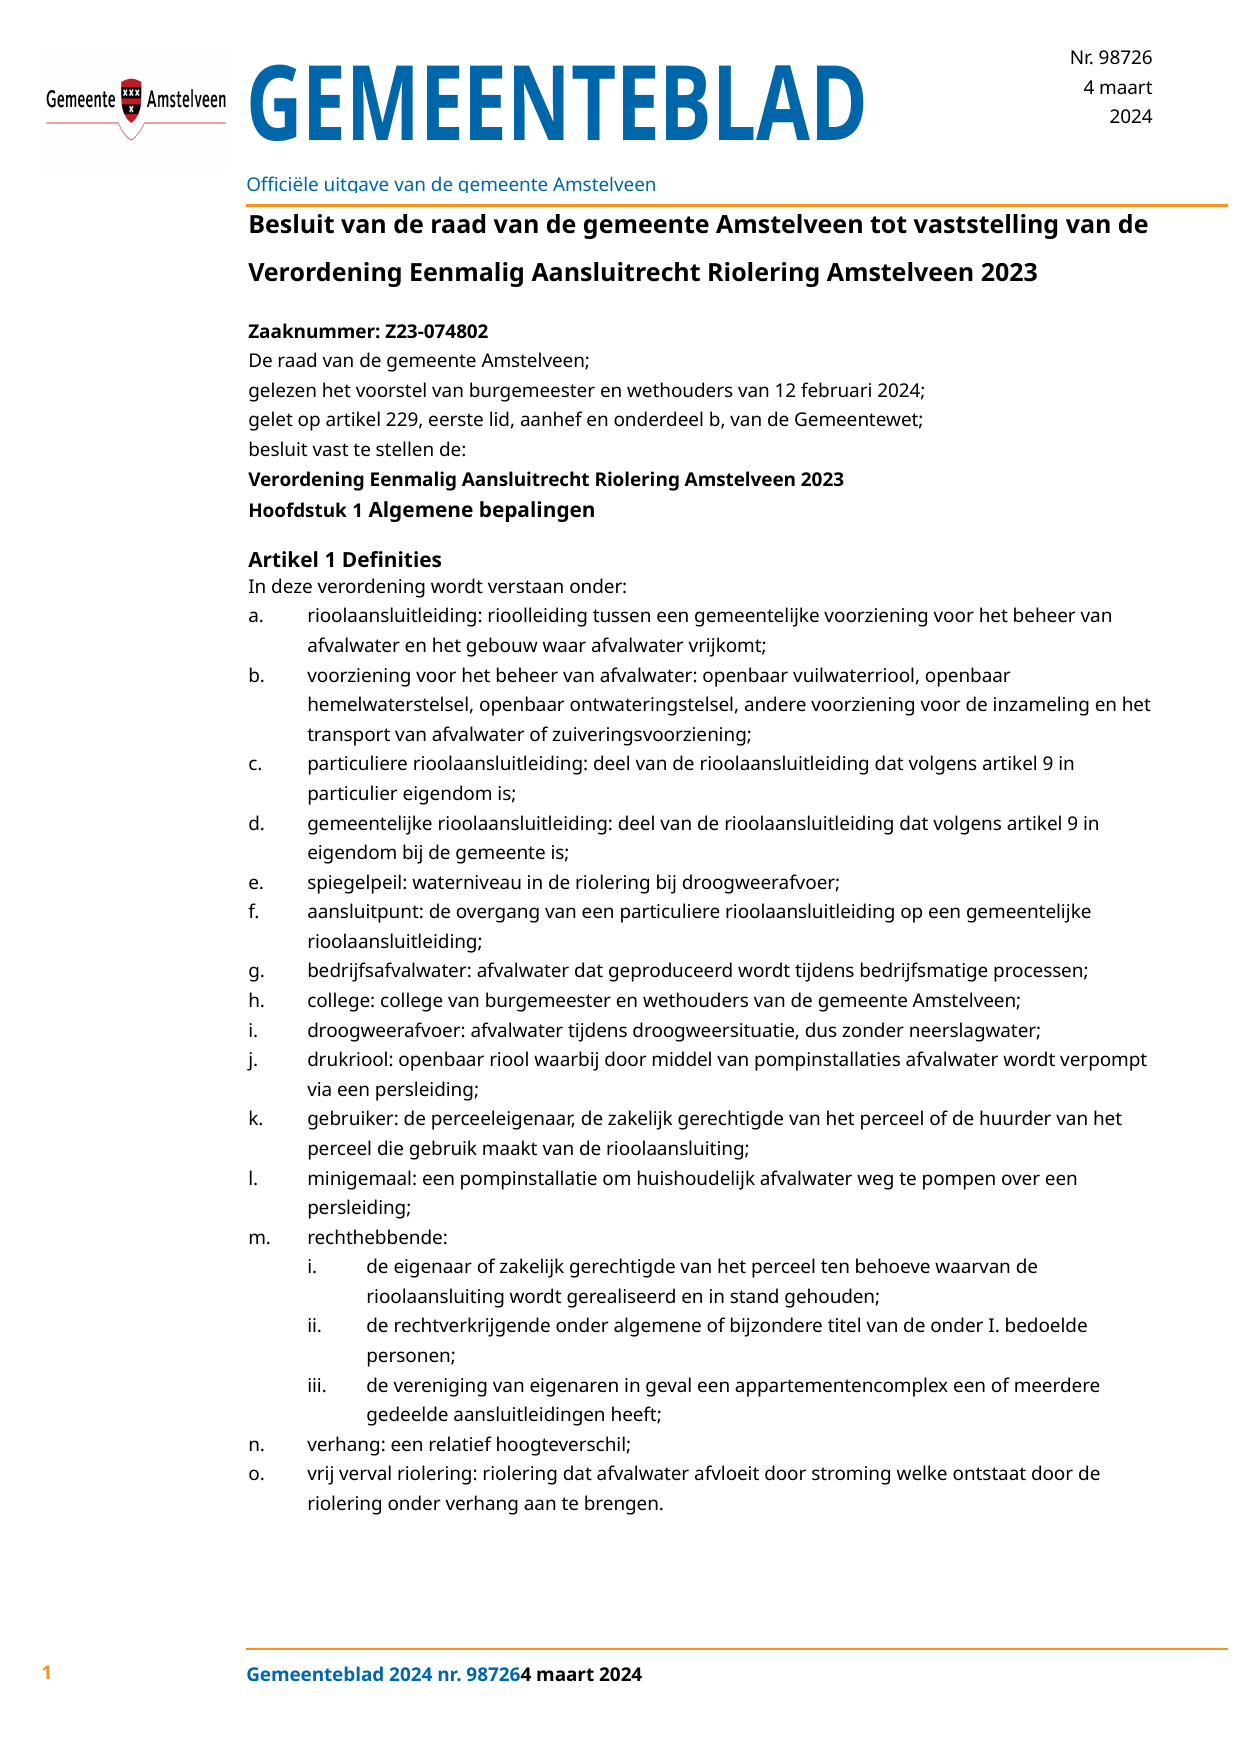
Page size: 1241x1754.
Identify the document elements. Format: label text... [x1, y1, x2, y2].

list de vereniging van eigenaren in geval een appartementencomplex een of meerdere gedeelde aansluitleidingen heeft; [307, 1372, 1152, 1427]
list gemeentelijke rioolaansluitleiding: deel van de rioolaansluitleiding dat volgens artikel 9 in eigendom bij de gemeente is; [248, 810, 1152, 865]
list vrij verval riolering: riolering dat afvalwater afvloeit door stroming welke ontstaat door de riolering onder verhang aan te brengen. [248, 1461, 1152, 1516]
text gelezen het voorstel van burgemeester en wethouders van 12 februari 2024; [248, 377, 1152, 403]
text Hoofdstuk 1 Algemene bepalingen [248, 495, 1152, 524]
text gelet op artikel 229, eerste lid, aanhef en onderdeel b, van de Gemeentewet; [248, 407, 1152, 432]
list bedrijfsafvalwater: afvalwater dat geproduceerd wordt tijdens bedrijfsmatige processen; [248, 958, 1152, 983]
text besluit vast te stellen de: [248, 436, 1152, 462]
list gebruiker: de perceeleigenaar, de zakelijk gerechtigde van het perceel of de huurder van het perceel die gebruik maakt van de rioolaansluiting; [248, 1106, 1152, 1161]
list particuliere rioolaansluitleiding: deel van de rioolaansluitleiding dat volgens artikel 9 in particulier eigendom is; [248, 751, 1152, 806]
list drukriool: openbaar riool waarbij door middel van pompinstallaties afvalwater wordt verpompt via een persleiding; [248, 1046, 1152, 1102]
text Zaaknummer: Z23-074802 [248, 318, 1152, 344]
list aansluitpunt: de overgang van een particuliere rioolaansluitleiding op een gemeentelijke rioolaansluitleiding; [248, 898, 1152, 954]
text In deze verordening wordt verstaan onder: [248, 573, 1152, 599]
list rechthebbende: [248, 1224, 1152, 1250]
list spiegelpeil: waterniveau in de riolering bij droogweerafvoer; [248, 869, 1152, 895]
text Besluit van de raad van de gemeente Amstelveen tot vaststelling van de Verordening Eenmalig Aansluitrecht Riolering Amstelveen 2023 [248, 207, 1152, 288]
list droogweerafvoer: afvalwater tijdens droogweersituatie, dus zonder neerslagwater; [248, 1017, 1152, 1043]
list college: college van burgemeester en wethouders van de gemeente Amstelveen; [248, 987, 1152, 1013]
list de eigenaar of zakelijk gerechtigde van het perceel ten behoeve waarvan de rioolaansluiting wordt gerealiseerd en in stand gehouden; [307, 1253, 1152, 1309]
text De raad van de gemeente Amstelveen; [248, 347, 1152, 373]
text Artikel 1 Definities [248, 545, 1152, 573]
picture [41, 47, 231, 172]
text Verordening Eenmalig Aansluitrecht Riolering Amstelveen 2023 [248, 466, 1152, 492]
list minigemaal: een pompinstallatie om huishoudelijk afvalwater weg te pompen over een persleiding; [248, 1165, 1152, 1220]
list voorziening voor het beheer van afvalwater: openbaar vuilwaterriool, openbaar hemelwaterstelsel, openbaar ontwateringstelsel, andere voorziening voor de inzameling en het transport van afvalwater of zuiveringsvoorziening; [248, 662, 1152, 747]
list verhang: een relatief hoogteverschil; [248, 1431, 1152, 1457]
list rioolaansluitleiding: rioolleiding tussen een gemeentelijke voorziening voor het beheer van afvalwater en het gebouw waar afvalwater vrijkomt; [248, 603, 1152, 658]
list de rechtverkrijgende onder algemene of bijzondere titel van de onder I. bedoelde personen; [307, 1313, 1152, 1368]
